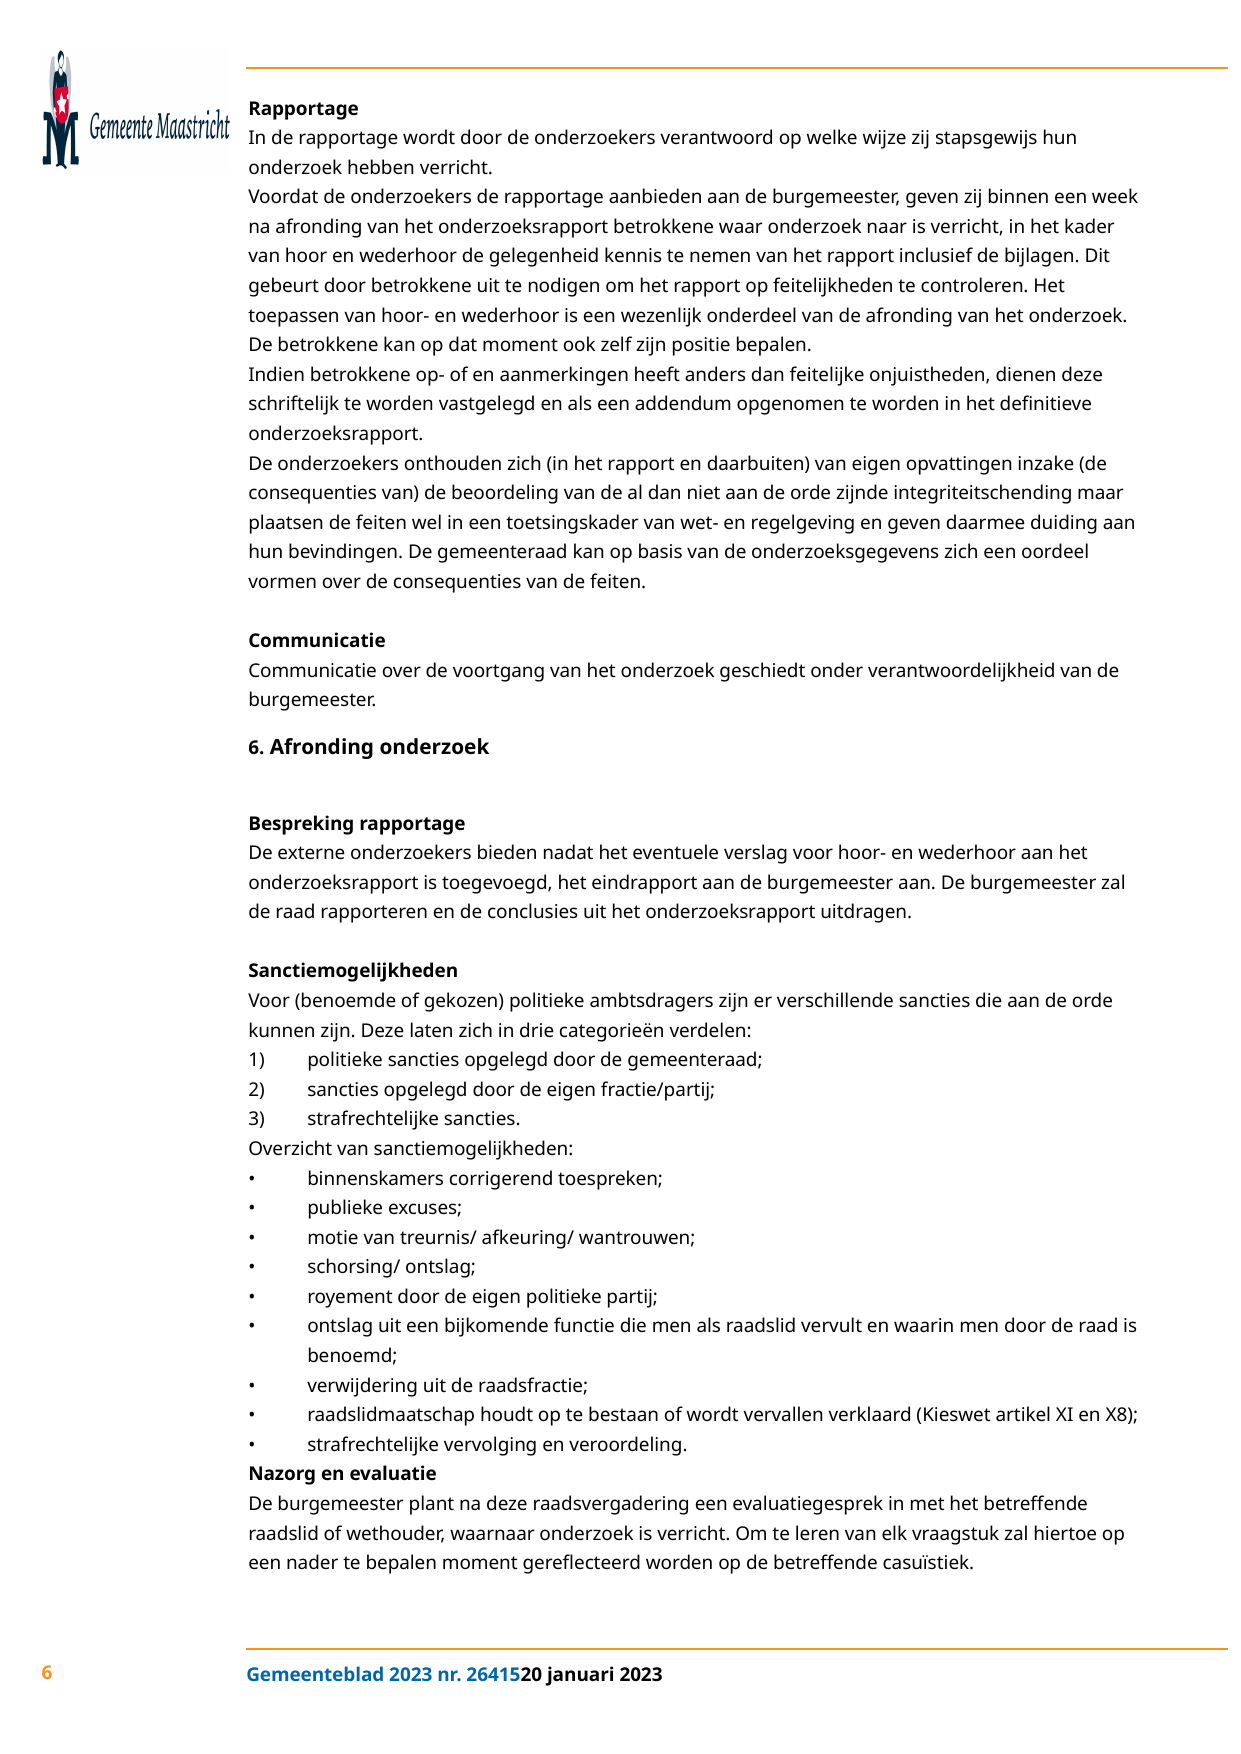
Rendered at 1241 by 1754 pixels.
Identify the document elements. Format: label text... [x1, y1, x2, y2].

list strafrechtelijke sancties. [248, 1106, 1152, 1131]
text Voor (benoemde of gekozen) politieke ambtsdragers zijn er verschillende sancties die aan de orde kunnen zijn. Deze laten zich in drie categorieën verdelen: [248, 987, 1152, 1043]
list sancties opgelegd door de eigen fractie/partij; [248, 1076, 1152, 1102]
picture [41, 47, 231, 172]
text Overzicht van sanctiemogelijkheden: [248, 1135, 1152, 1161]
list motie van treurnis/ afkeuring/ wantrouwen; [248, 1224, 1152, 1250]
list strafrechtelijke vervolging en veroordeling. [248, 1431, 1152, 1457]
text 6. Afronding onderzoek [248, 732, 1152, 761]
list binnenskamers corrigerend toespreken; [248, 1165, 1152, 1191]
list publieke excuses; [248, 1194, 1152, 1220]
text Bespreking rapportage [248, 810, 1152, 836]
text Rapportage [248, 95, 1152, 121]
list royement door de eigen politieke partij; [248, 1283, 1152, 1309]
list raadslidmaatschap houdt op te bestaan of wordt vervallen verklaard (Kieswet artikel XI en X8); [248, 1401, 1152, 1427]
text De externe onderzoekers bieden nadat het eventuele verslag voor hoor- en wederhoor aan het onderzoeksrapport is toegevoegd, het eindrapport aan de burgemeester aan. De burgemeester zal de raad rapporteren en de conclusies uit het onderzoeksrapport uitdragen. [248, 839, 1152, 924]
text Sanctiemogelijkheden [248, 958, 1152, 983]
list schorsing/ ontslag; [248, 1253, 1152, 1279]
text De burgemeester plant na deze raadsvergadering een evaluatiegesprek in met het betreffende raadslid of wethouder, waarnaar onderzoek is verricht. Om te leren van elk vraagstuk zal hiertoe op een nader te bepalen moment gereflecteerd worden op de betreffende casuïstiek. [248, 1490, 1152, 1575]
text Communicatie [248, 627, 1152, 653]
text De onderzoekers onthouden zich (in het rapport en daarbuiten) van eigen opvattingen inzake (de consequenties van) de beoordeling van de al dan niet aan de orde zijnde integriteitschending maar plaatsen de feiten wel in een toetsingskader van wet- en regelgeving en geven daarmee duiding aan hun bevindingen. De gemeenteraad kan op basis van de onderzoeksgegevens zich een oordeel vormen over de consequenties van de feiten. [248, 450, 1152, 594]
text Nazorg en evaluatie [248, 1461, 1152, 1486]
text Communicatie over de voortgang van het onderzoek geschiedt onder verantwoordelijkheid van de burgemeester. [248, 657, 1152, 712]
list politieke sancties opgelegd door de gemeenteraad; [248, 1046, 1152, 1072]
list ontslag uit een bijkomende functie die men als raadslid vervult en waarin men door de raad is benoemd; [248, 1313, 1152, 1368]
text Indien betrokkene op- of en aanmerkingen heeft anders dan feitelijke onjuistheden, dienen deze schriftelijk te worden vastgelegd en als een addendum opgenomen te worden in het definitieve onderzoeksrapport. [248, 361, 1152, 446]
text In de rapportage wordt door de onderzoekers verantwoord op welke wijze zij stapsgewijs hun onderzoek hebben verricht. [248, 124, 1152, 180]
list verwijdering uit de raadsfractie; [248, 1372, 1152, 1398]
text Voordat de onderzoekers de rapportage aanbieden aan de burgemeester, geven zij binnen een week na afronding van het onderzoeksrapport betrokkene waar onderzoek naar is verricht, in het kader van hoor en wederhoor de gelegenheid kennis te nemen van het rapport inclusief de bijlagen. Dit gebeurt door betrokkene uit te nodigen om het rapport op feitelijkheden te controleren. Het toepassen van hoor- en wederhoor is een wezenlijk onderdeel van de afronding van het onderzoek. De betrokkene kan op dat moment ook zelf zijn positie bepalen. [248, 183, 1152, 357]
